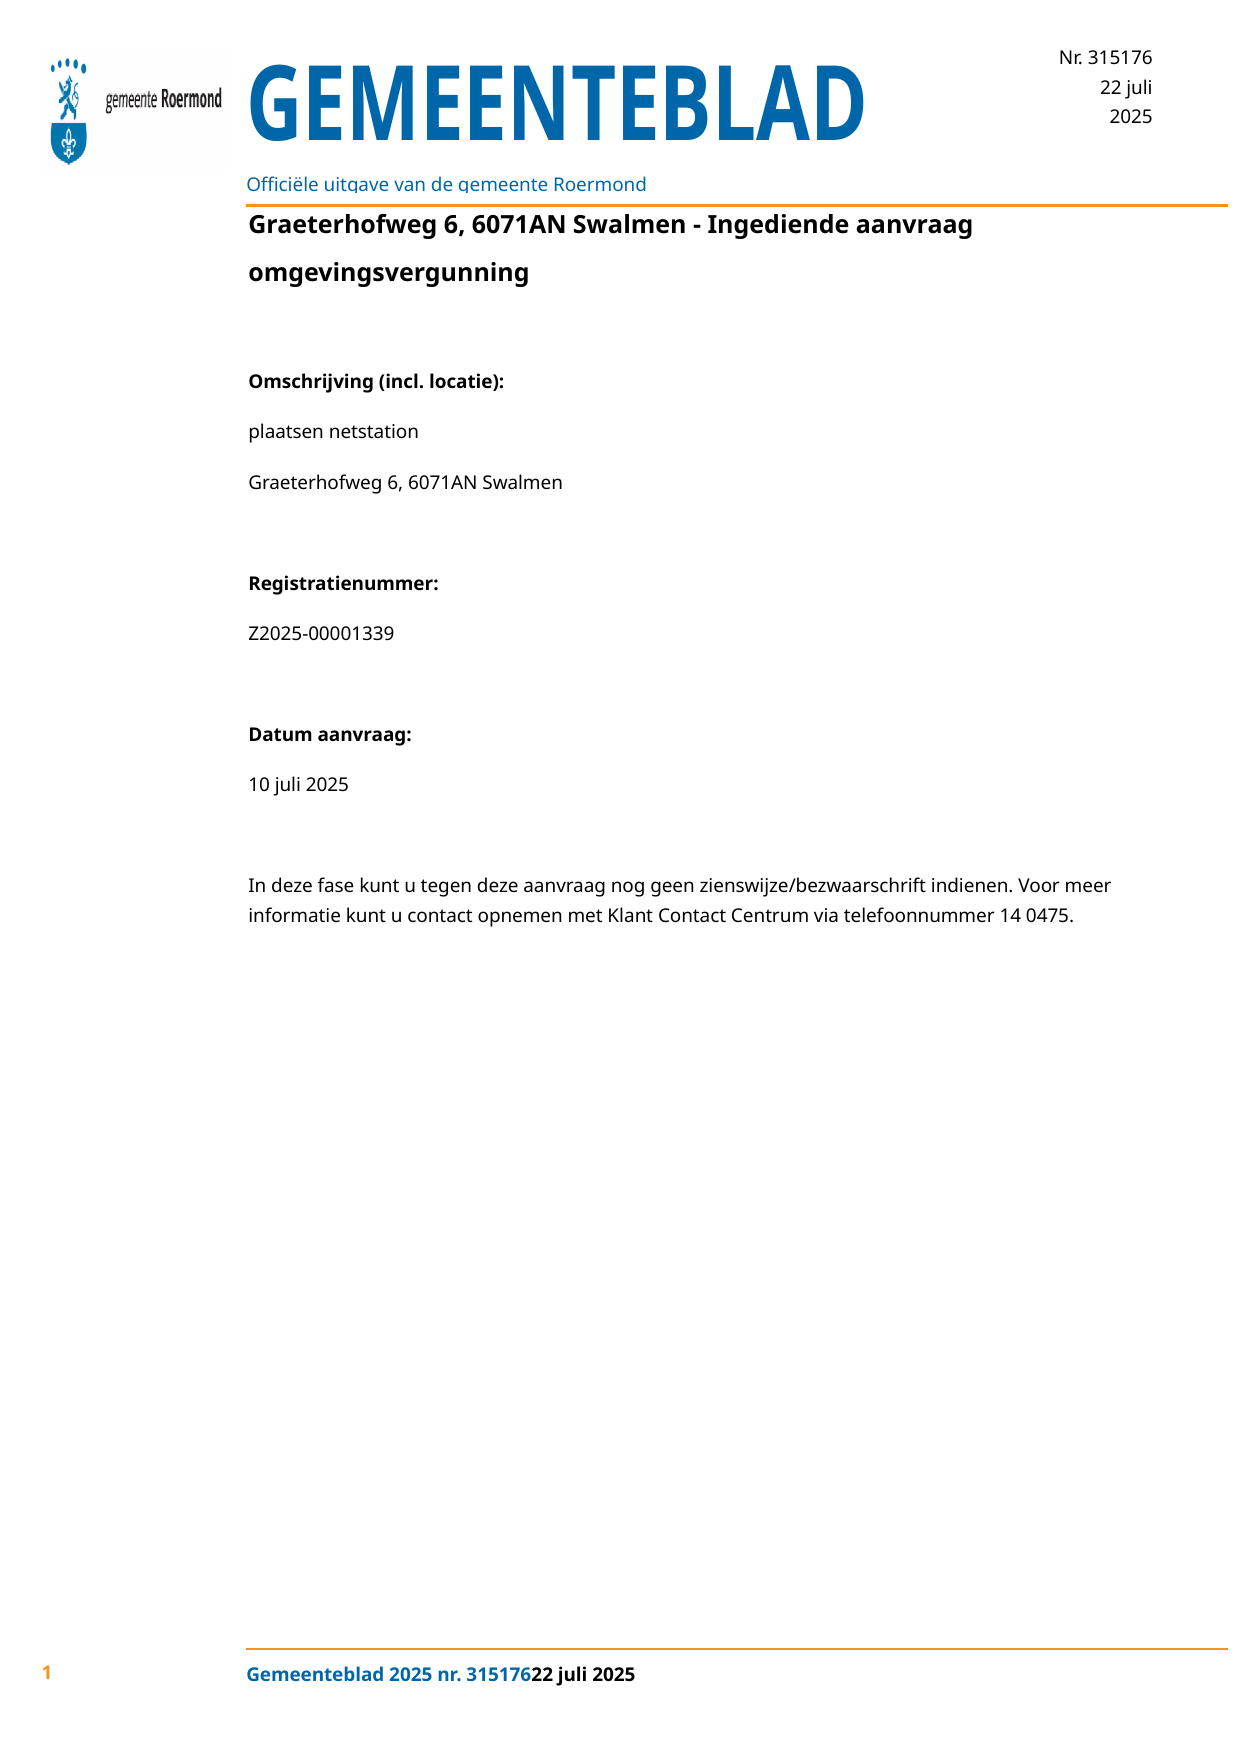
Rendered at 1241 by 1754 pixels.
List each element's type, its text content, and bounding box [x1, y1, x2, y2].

text Graeterhofweg 6, 6071AN Swalmen - Ingediende aanvraag omgevingsvergunning [248, 207, 1152, 288]
text In deze fase kunt u tegen deze aanvraag nog geen zienswijze/bezwaarschrift indienen. Voor meer informatie kunt u contact opnemen met Klant Contact Centrum via telefoonnummer 14 0475. [248, 872, 1152, 928]
picture [41, 47, 231, 172]
text 10 juli 2025 [248, 772, 1152, 797]
text Datum aanvraag: [248, 721, 1152, 747]
text Omschrijving (incl. locatie): [248, 368, 1152, 394]
text Graeterhofweg 6, 6071AN Swalmen [248, 469, 1152, 495]
text plaatsen netstation [248, 419, 1152, 444]
text Registratienummer: [248, 570, 1152, 596]
text Z2025-00001339 [248, 620, 1152, 646]
